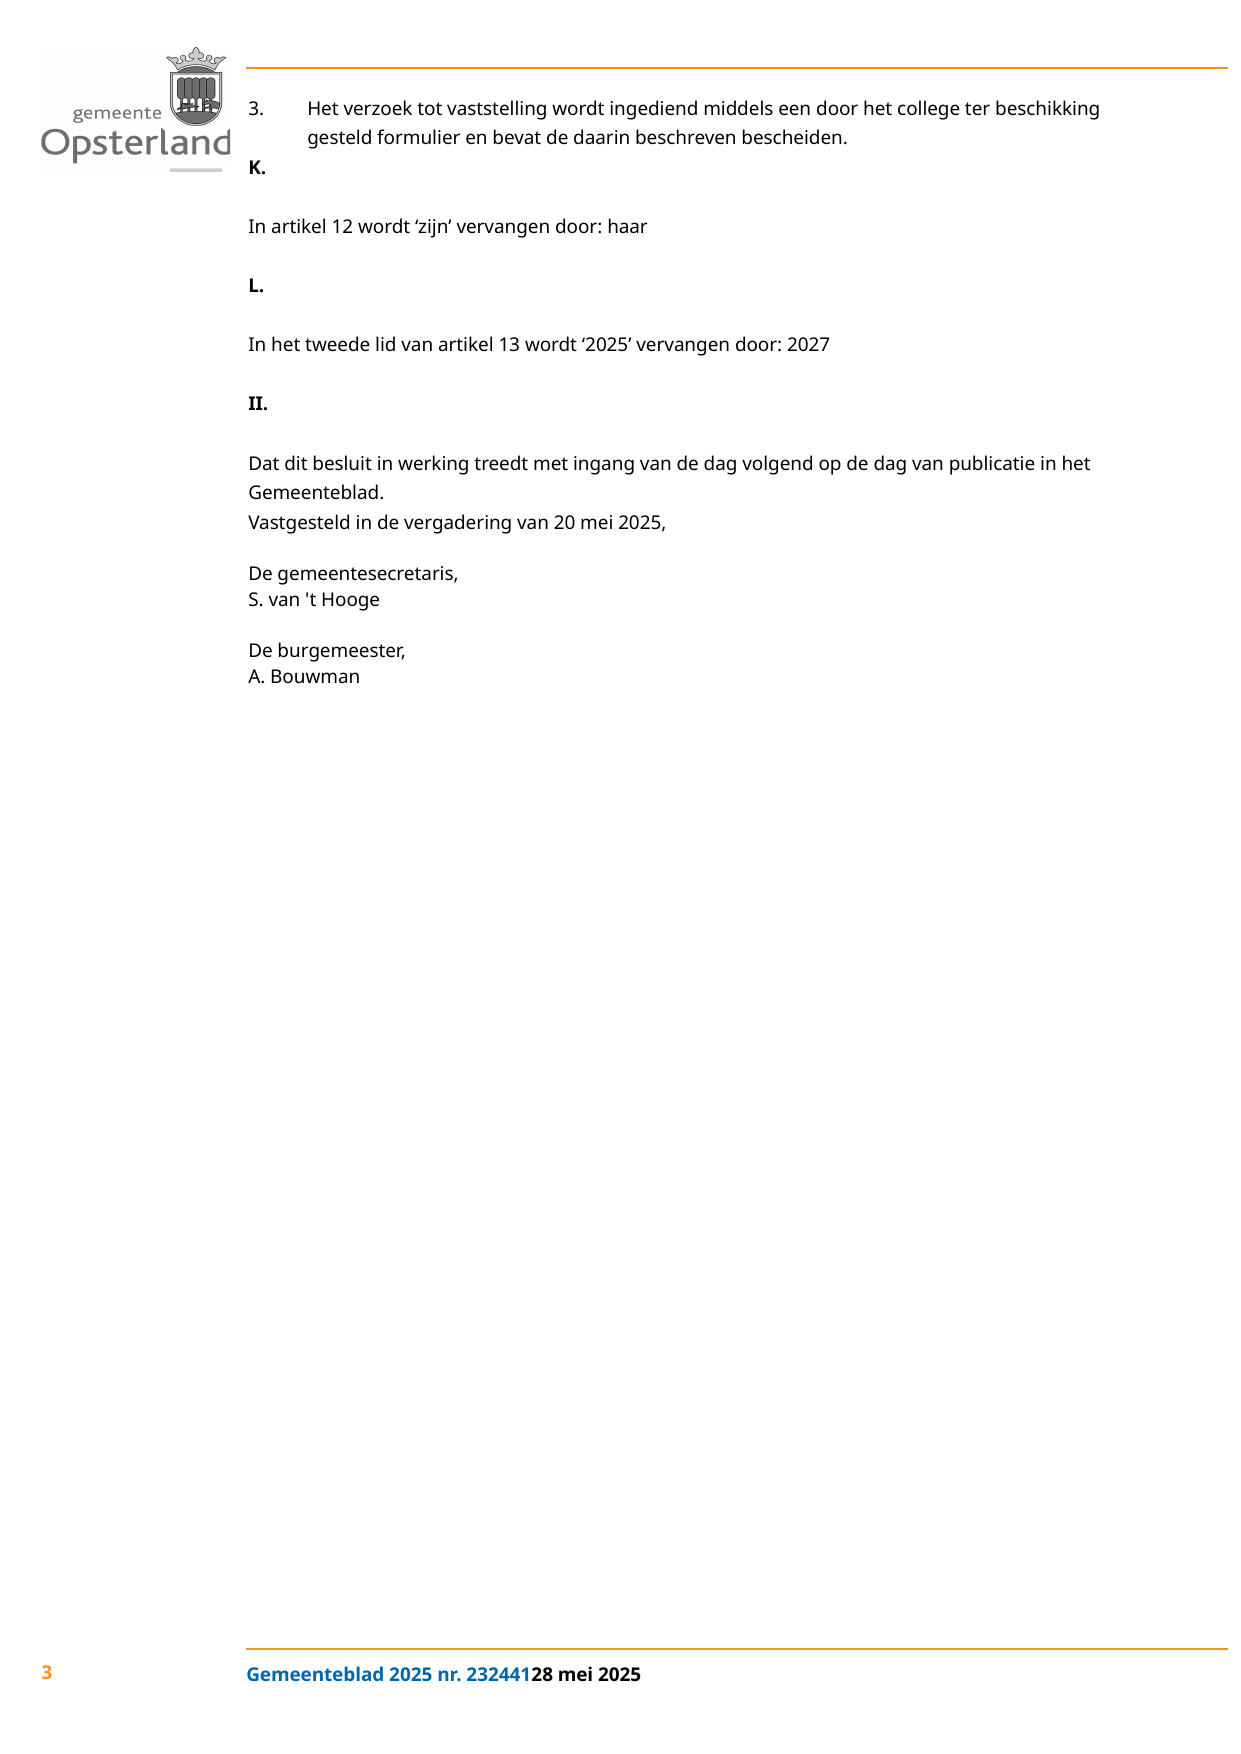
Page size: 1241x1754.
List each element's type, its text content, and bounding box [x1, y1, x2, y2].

text De burgemeester, [248, 638, 1152, 663]
text K. [248, 154, 1152, 180]
text L. [248, 272, 1152, 298]
list Het verzoek tot vaststelling wordt ingediend middels een door het college ter beschikking gesteld formulier en bevat de daarin beschreven bescheiden. [248, 95, 1152, 150]
text Dat dit besluit in werking treedt met ingang van de dag volgend op de dag van publicatie in het Gemeenteblad. [248, 450, 1152, 505]
text In artikel 12 wordt ‘zijn’ vervangen door: haar [248, 213, 1152, 239]
text Vastgesteld in de vergadering van 20 mei 2025, [248, 509, 1152, 535]
text De gemeentesecretaris, [248, 560, 1152, 586]
text II. [248, 391, 1152, 416]
text S. van 't Hooge [248, 586, 1152, 612]
text In het tweede lid van artikel 13 wordt ‘2025’ vervangen door: 2027 [248, 331, 1152, 357]
picture [41, 47, 231, 172]
text A. Bouwman [248, 663, 1152, 689]
